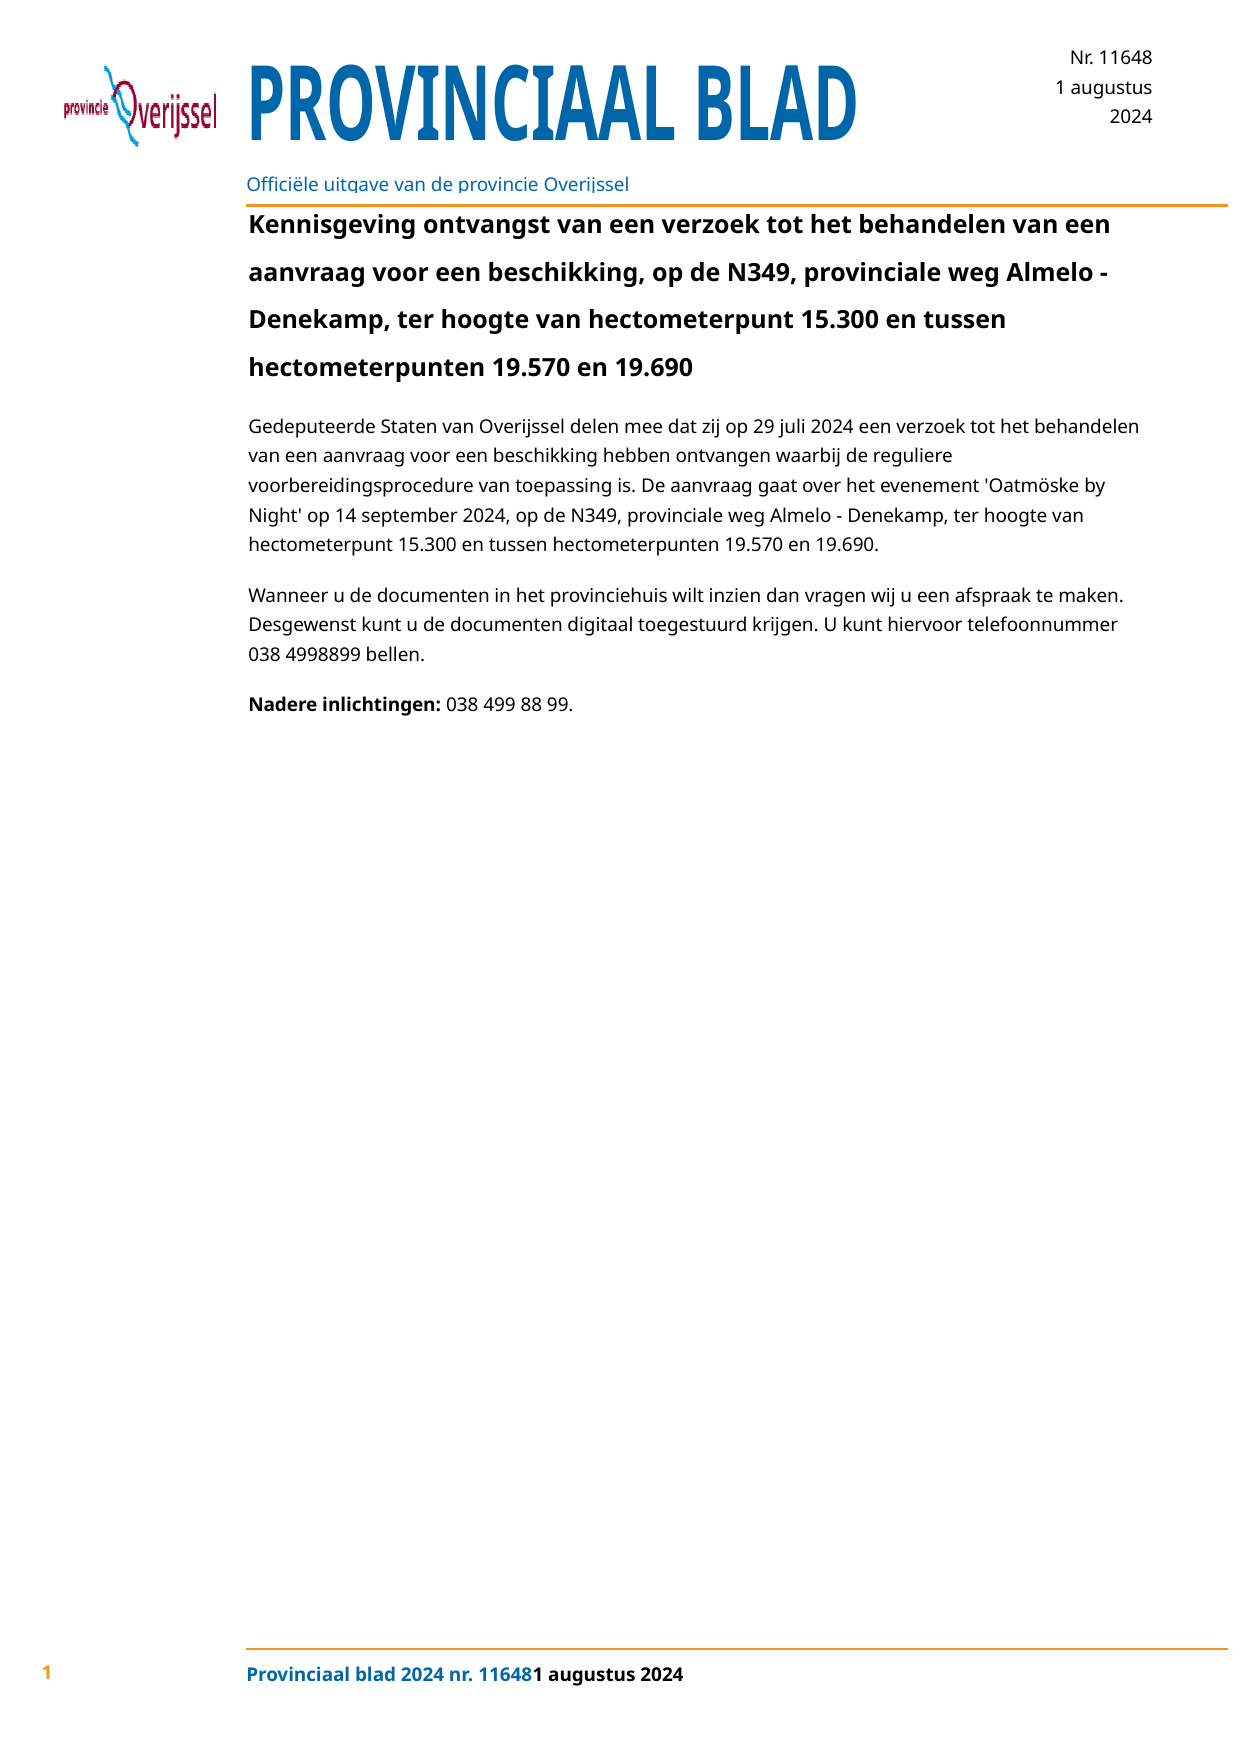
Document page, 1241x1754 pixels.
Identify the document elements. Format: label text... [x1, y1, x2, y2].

text Kennisgeving ontvangst van een verzoek tot het behandelen van een aanvraag voor een beschikking, op de N349, provinciale weg Almelo - Denekamp, ter hoogte van hectometerpunt 15.300 en tussen hectometerpunten 19.570 en 19.690 [248, 207, 1152, 384]
picture [41, 47, 231, 172]
text Wanneer u de documenten in het provinciehuis wilt inzien dan vragen wij u een afspraak te maken. Desgewenst kunt u de documenten digitaal toegestuurd krijgen. U kunt hiervoor telefoonnummer 038 4998899 bellen. [248, 582, 1152, 667]
text Gedeputeerde Staten van Overijssel delen mee dat zij op 29 juli 2024 een verzoek tot het behandelen van een aanvraag voor een beschikking hebben ontvangen waarbij de reguliere voorbereidingsprocedure van toepassing is. De aanvraag gaat over het evenement 'Oatmöske by Night' op 14 september 2024, op de N349, provinciale weg Almelo - Denekamp, ter hoogte van hectometerpunt 15.300 en tussen hectometerpunten 19.570 en 19.690. [248, 413, 1152, 557]
text Nadere inlichtingen: 038 499 88 99. [248, 691, 1152, 717]
